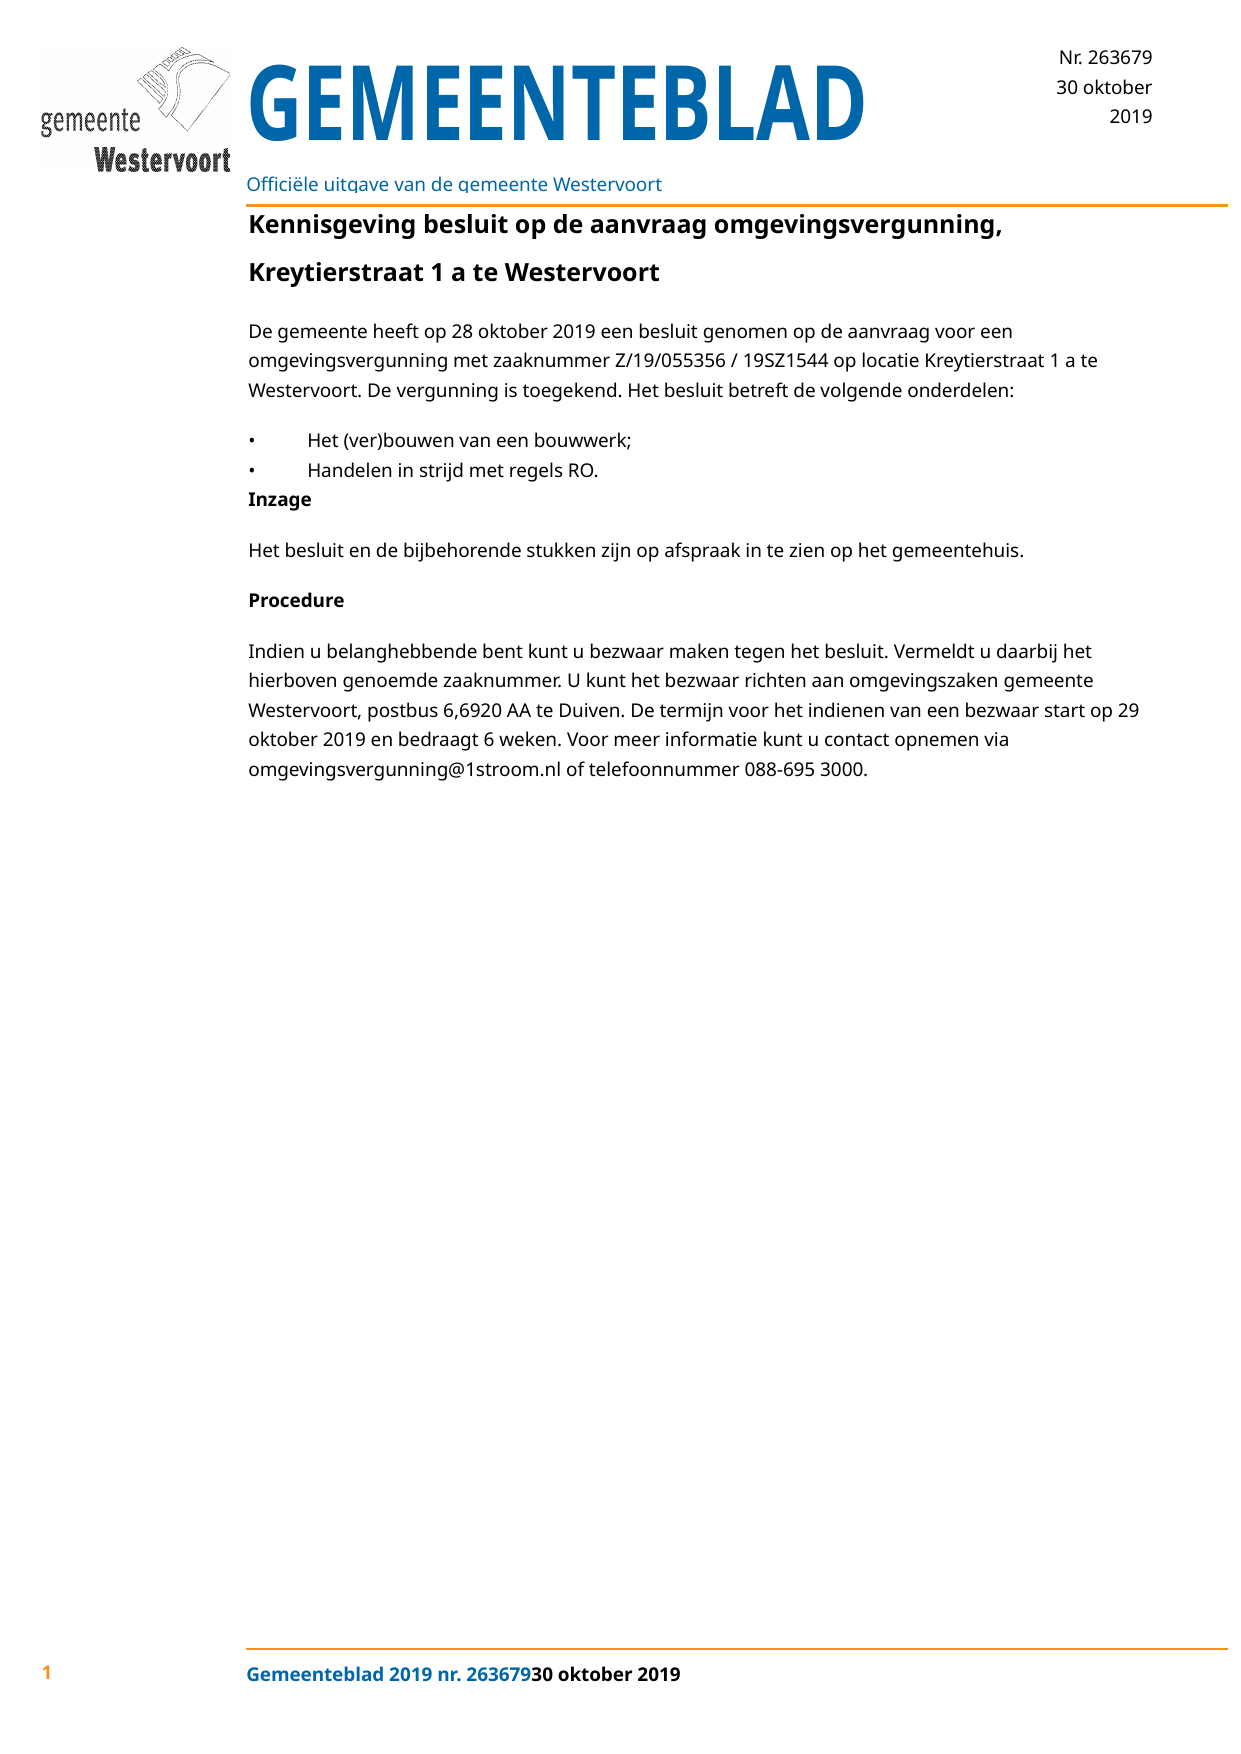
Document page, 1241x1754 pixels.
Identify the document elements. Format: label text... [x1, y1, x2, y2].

text De gemeente heeft op 28 oktober 2019 een besluit genomen op de aanvraag voor een omgevingsvergunning met zaaknummer Z/19/055356 / 19SZ1544 op locatie Kreytierstraat 1 a te Westervoort. De vergunning is toegekend. Het besluit betreft de volgende onderdelen: [248, 318, 1152, 403]
text Indien u belanghebbende bent kunt u bezwaar maken tegen het besluit. Vermeldt u daarbij het hierboven genoemde zaaknummer. U kunt het bezwaar richten aan omgevingszaken gemeente Westervoort, postbus 6,6920 AA te Duiven. De termijn voor het indienen van een bezwaar start op 29 oktober 2019 en bedraagt 6 weken. Voor meer informatie kunt u contact opnemen via omgevingsvergunning@1stroom.nl of telefoonnummer 088-695 3000. [248, 638, 1152, 782]
text Kennisgeving besluit op de aanvraag omgevingsvergunning, Kreytierstraat 1 a te Westervoort [248, 207, 1152, 288]
picture [41, 47, 231, 172]
list Handelen in strijd met regels RO. [248, 457, 1152, 483]
text Procedure [248, 587, 1152, 613]
text Inzage [248, 487, 1152, 512]
list Het (ver)bouwen van een bouwwerk; [248, 427, 1152, 453]
text Het besluit en de bijbehorende stukken zijn op afspraak in te zien op het gemeentehuis. [248, 537, 1152, 563]
